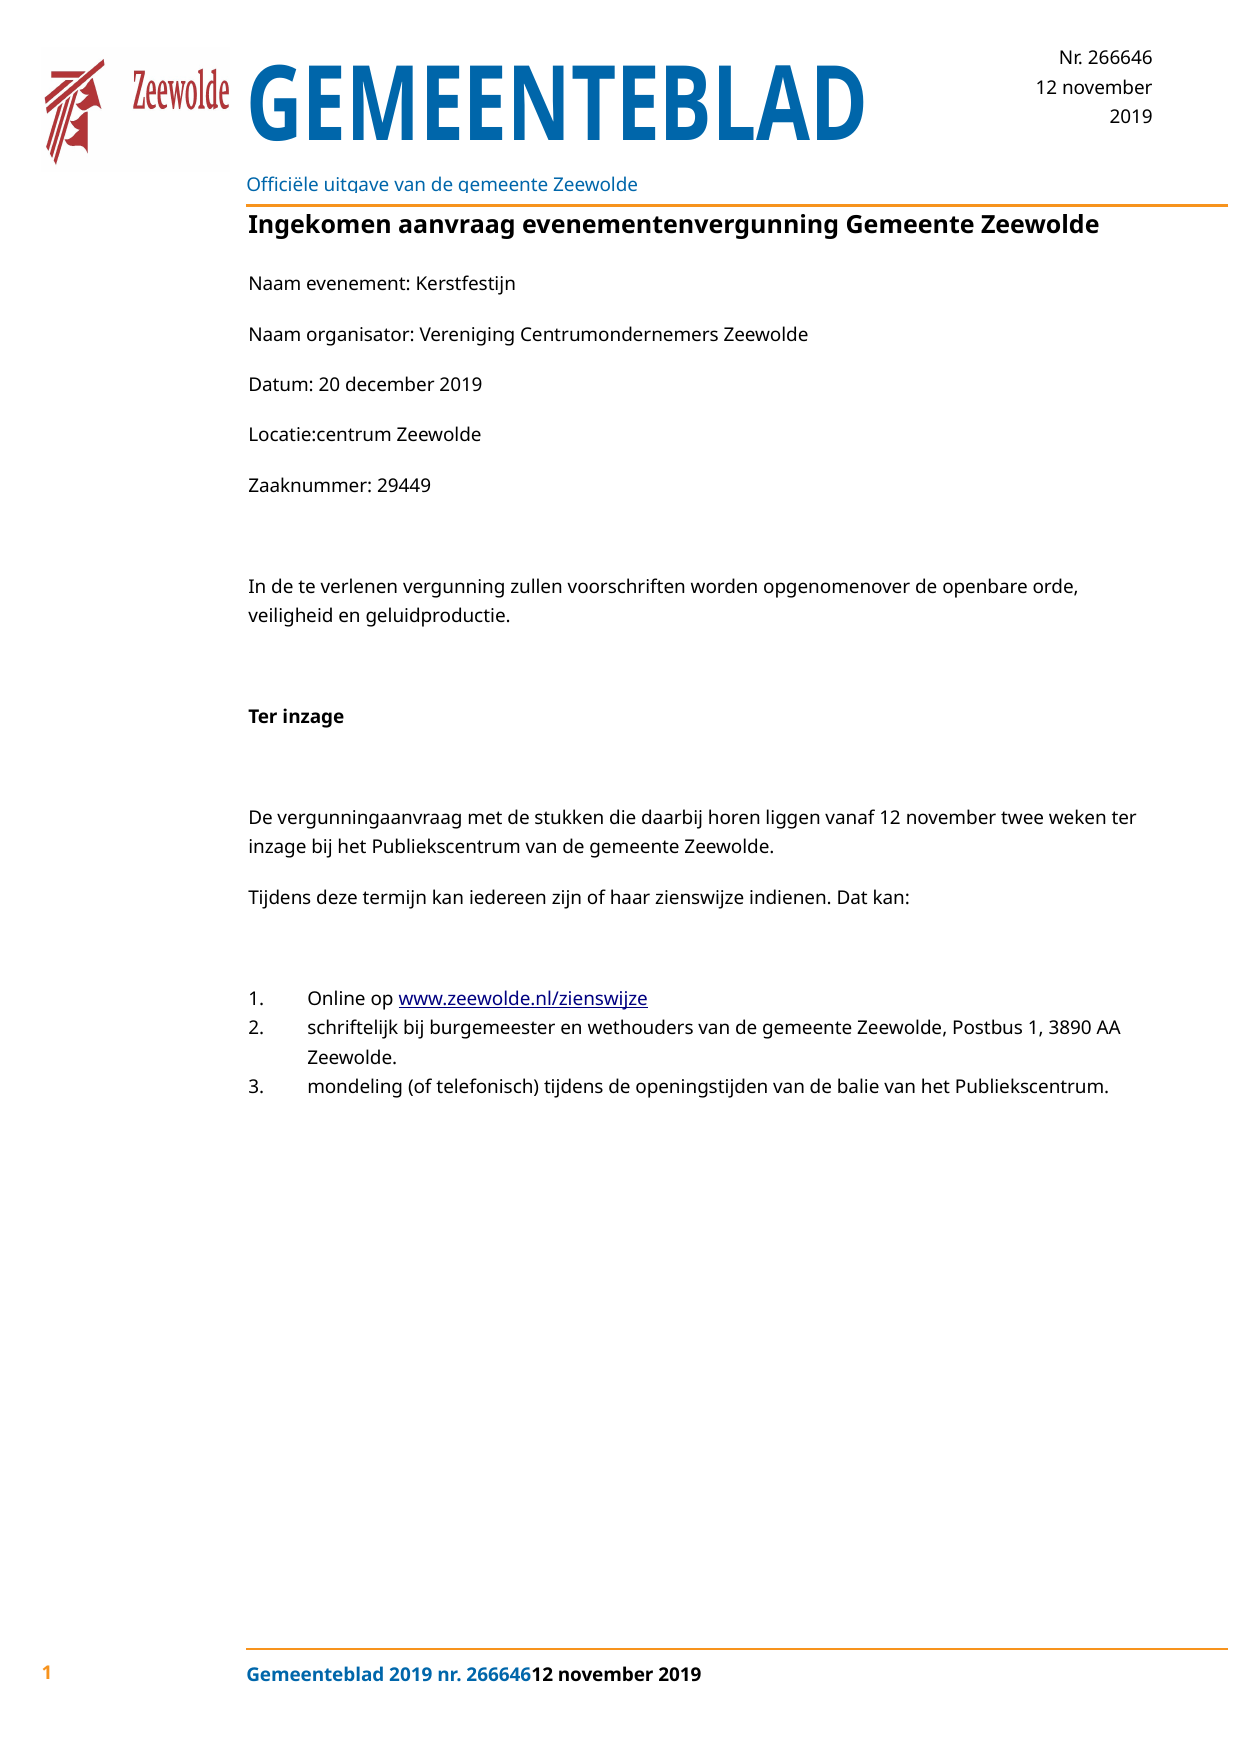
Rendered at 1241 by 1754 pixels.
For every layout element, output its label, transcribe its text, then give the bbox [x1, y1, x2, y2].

text Ter inzage [248, 703, 1152, 729]
text De vergunningaanvraag met de stukken die daarbij horen liggen vanaf 12 november twee weken ter inzage bij het Publiekscentrum van de gemeente Zeewolde. [248, 804, 1152, 859]
text Naam organisator: Vereniging Centrumondernemers Zeewolde [248, 321, 1152, 346]
list schriftelijk bij burgemeester en wethouders van de gemeente Zeewolde, Postbus 1, 3890 AA Zeewolde. [248, 1014, 1152, 1070]
text Zaaknummer: 29449 [248, 472, 1152, 498]
text Locatie:centrum Zeewolde [248, 422, 1152, 447]
list Online op www.zeewolde.nl/zienswijze [248, 985, 1152, 1011]
text In de te verlenen vergunning zullen voorschriften worden opgenomenover de openbare orde, veiligheid en geluidproductie. [248, 573, 1152, 628]
picture [41, 47, 231, 172]
list mondeling (of telefonisch) tijdens de openingstijden van de balie van het Publiekscentrum. [248, 1074, 1152, 1099]
text Datum: 20 december 2019 [248, 371, 1152, 397]
text Naam evenement: Kerstfestijn [248, 270, 1152, 296]
text Tijdens deze termijn kan iedereen zijn of haar zienswijze indienen. Dat kan: [248, 884, 1152, 910]
text Ingekomen aanvraag evenementenvergunning Gemeente Zeewolde [248, 207, 1152, 241]
